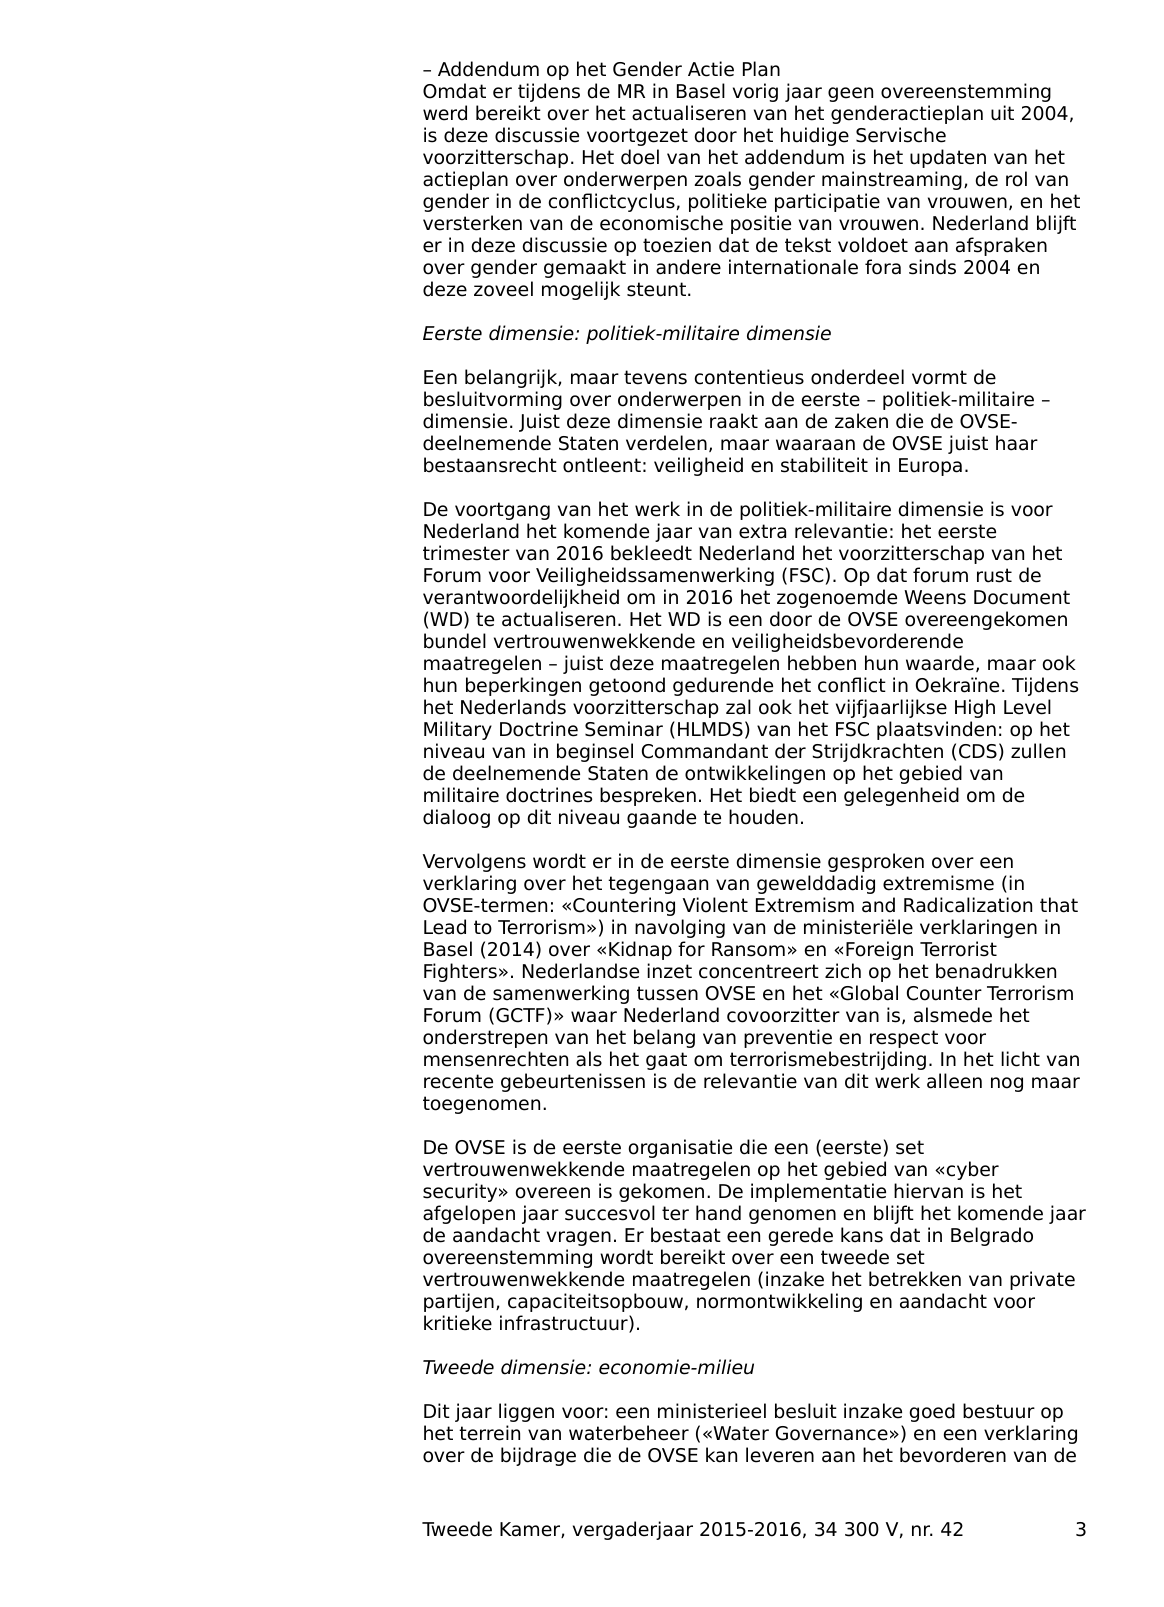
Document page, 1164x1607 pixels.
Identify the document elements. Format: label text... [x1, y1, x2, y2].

subtitle Eerste dimensie: politiek-militaire dimensie [422, 323, 1087, 345]
text De voortgang van het werk in de politiek-militaire dimensie is voor Nederland het komende jaar van extra relevantie: het eerste trimester van 2016 bekleedt Nederland het voorzitterschap van het Forum voor Veiligheidssamenwerking (FSC). Op dat forum rust de verantwoordelijkheid om in 2016 het zogenoemde Weens Document (WD) te actualiseren. Het WD is een door de OVSE overeengekomen bundel vertrouwenwekkende en veiligheidsbevorderende maatregelen – juist deze maatregelen hebben hun waarde, maar ook hun beperkingen getoond gedurende het conflict in Oekraïne. Tijdens het Nederlands voorzitterschap zal ook het vijfjaarlijkse High Level Military Doctrine Seminar (HLMDS) van het FSC plaatsvinden: op het niveau van in beginsel Commandant der Strijdkrachten (CDS) zullen de deelnemende Staten de ontwikkelingen op het gebied van militaire doctrines bespreken. Het biedt een gelegenheid om de dialoog op dit niveau gaande te houden. [422, 499, 1087, 829]
text Vervolgens wordt er in de eerste dimensie gesproken over een verklaring over het tegengaan van gewelddadig extremisme (in OVSE-termen: «Countering Violent Extremism and Radicalization that Lead to Terrorism») in navolging van de ministeriële verklaringen in Basel (2014) over «Kidnap for Ransom» en «Foreign Terrorist Fighters». Nederlandse inzet concentreert zich op het benadrukken van de samenwerking tussen OVSE en het «Global Counter Terrorism Forum (GCTF)» waar Nederland covoorzitter van is, alsmede het onderstrepen van het belang van preventie en respect voor mensenrechten als het gaat om terrorismebestrijding. In het licht van recente gebeurtenissen is de relevantie van dit werk alleen nog maar toegenomen. [422, 851, 1087, 1115]
text Omdat er tijdens de MR in Basel vorig jaar geen overeenstemming werd bereikt over het actualiseren van het genderactieplan uit 2004, is deze discussie voortgezet door het huidige Servische voorzitterschap. Het doel van het addendum is het updaten van het actieplan over onderwerpen zoals gender mainstreaming, de rol van gender in de conflictcyclus, politieke participatie van vrouwen, en het versterken van de economische positie van vrouwen. Nederland blijft er in deze discussie op toezien dat de tekst voldoet aan afspraken over gender gemaakt in andere internationale fora sinds 2004 en deze zoveel mogelijk steunt. [422, 81, 1087, 301]
subtitle Tweede dimensie: economie-milieu [422, 1357, 1087, 1379]
text Een belangrijk, maar tevens contentieus onderdeel vormt de besluitvorming over onderwerpen in de eerste – politiek-militaire – dimensie. Juist deze dimensie raakt aan de zaken die de OVSE-deelnemende Staten verdelen, maar waaraan de OVSE juist haar bestaansrecht ontleent: veiligheid en stabiliteit in Europa. [422, 367, 1087, 477]
text De OVSE is de eerste organisatie die een (eerste) set vertrouwenwekkende maatregelen op het gebied van «cyber security» overeen is gekomen. De implementatie hiervan is het afgelopen jaar succesvol ter hand genomen en blijft het komende jaar de aandacht vragen. Er bestaat een gerede kans dat in Belgrado overeenstemming wordt bereikt over een tweede set vertrouwenwekkende maatregelen (inzake het betrekken van private partijen, capaciteitsopbouw, normontwikkeling en aandacht voor kritieke infrastructuur). [422, 1137, 1087, 1335]
subtitle – Addendum op het Gender Actie Plan [422, 59, 1087, 81]
text Dit jaar liggen voor: een ministerieel besluit inzake goed bestuur op het terrein van waterbeheer («Water Governance») en een verklaring over de bijdrage die de OVSE kan leveren aan het bevorderen van de [422, 1401, 1087, 1467]
